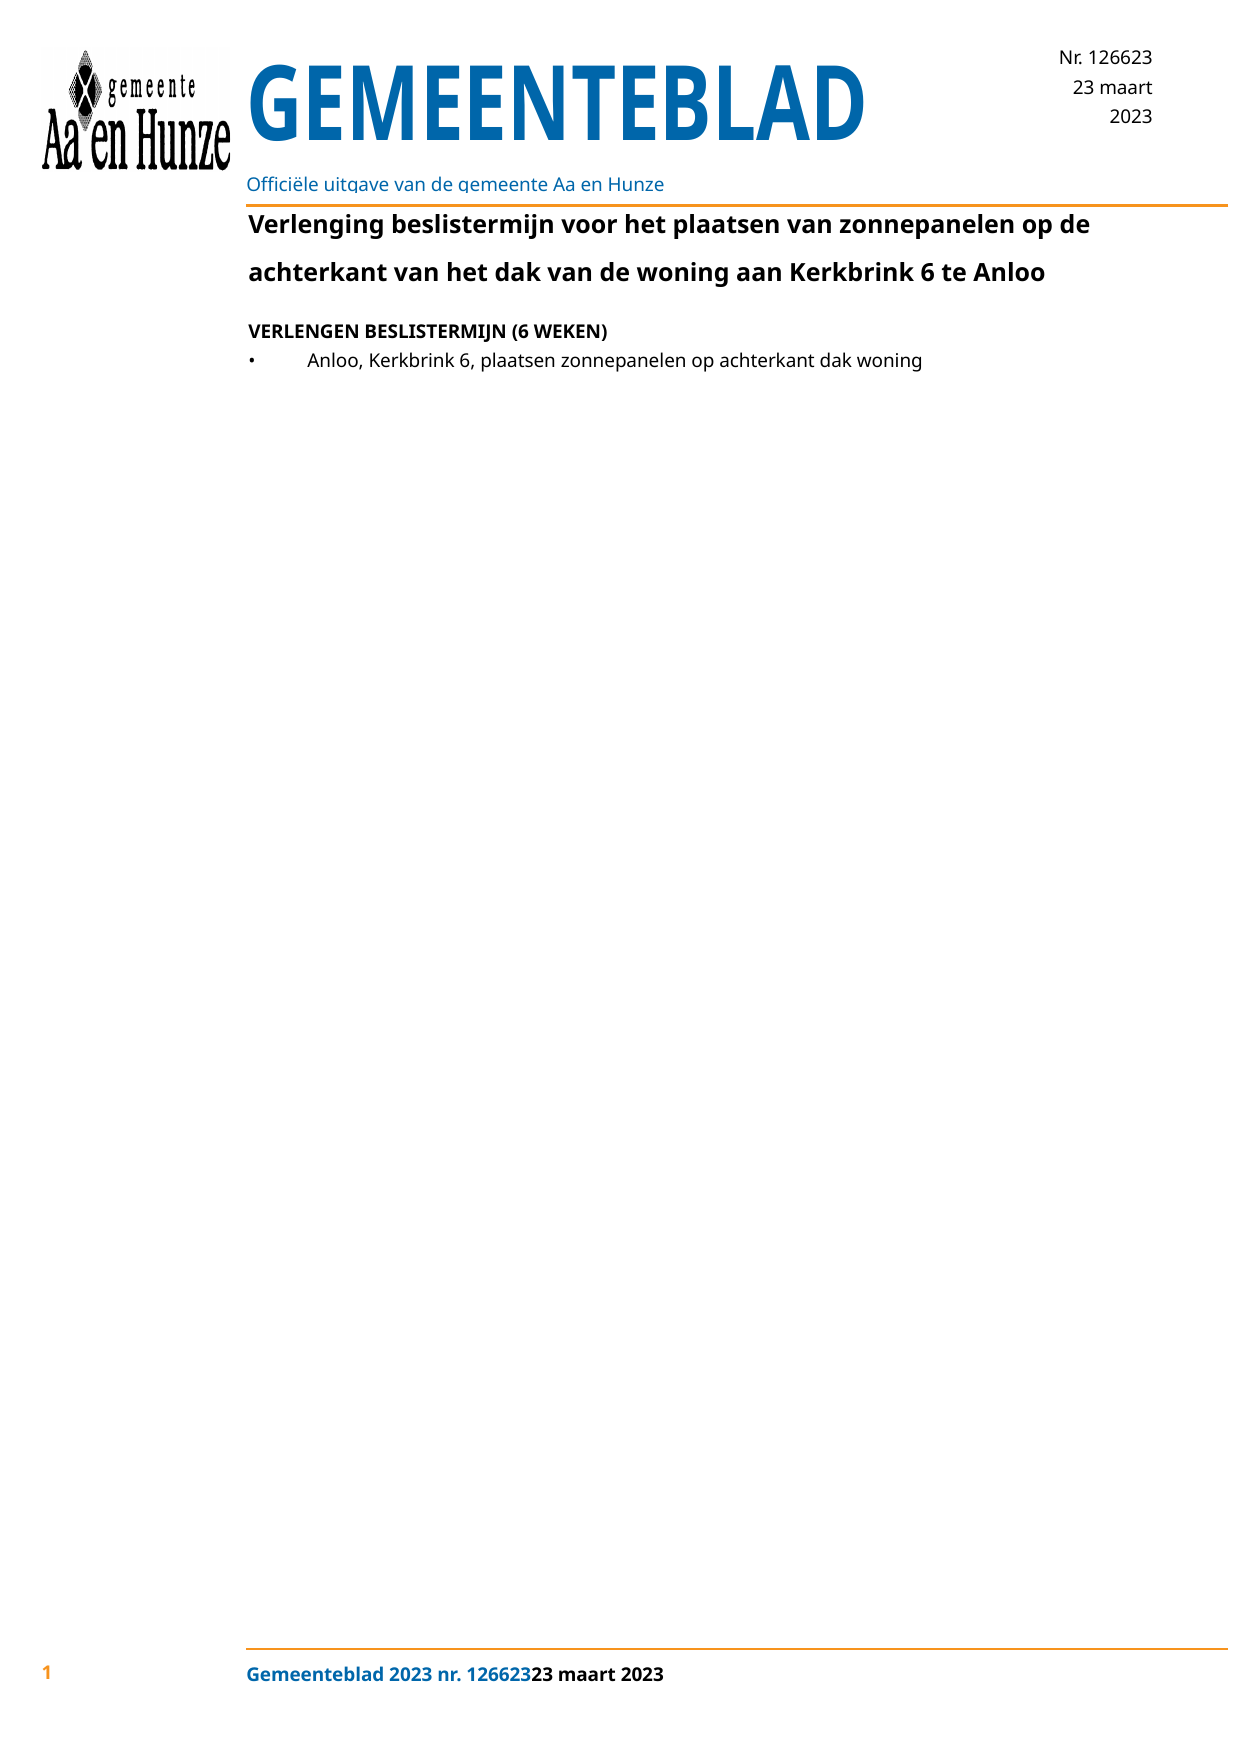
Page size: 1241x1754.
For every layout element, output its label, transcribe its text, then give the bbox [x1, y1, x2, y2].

text Verlenging beslistermijn voor het plaatsen van zonnepanelen op de achterkant van het dak van de woning aan Kerkbrink 6 te Anloo [248, 207, 1152, 288]
list Anloo, Kerkbrink 6, plaatsen zonnepanelen op achterkant dak woning [248, 347, 1152, 373]
picture [41, 47, 231, 172]
text VERLENGEN BESLISTERMIJN (6 WEKEN) [248, 318, 1152, 344]
